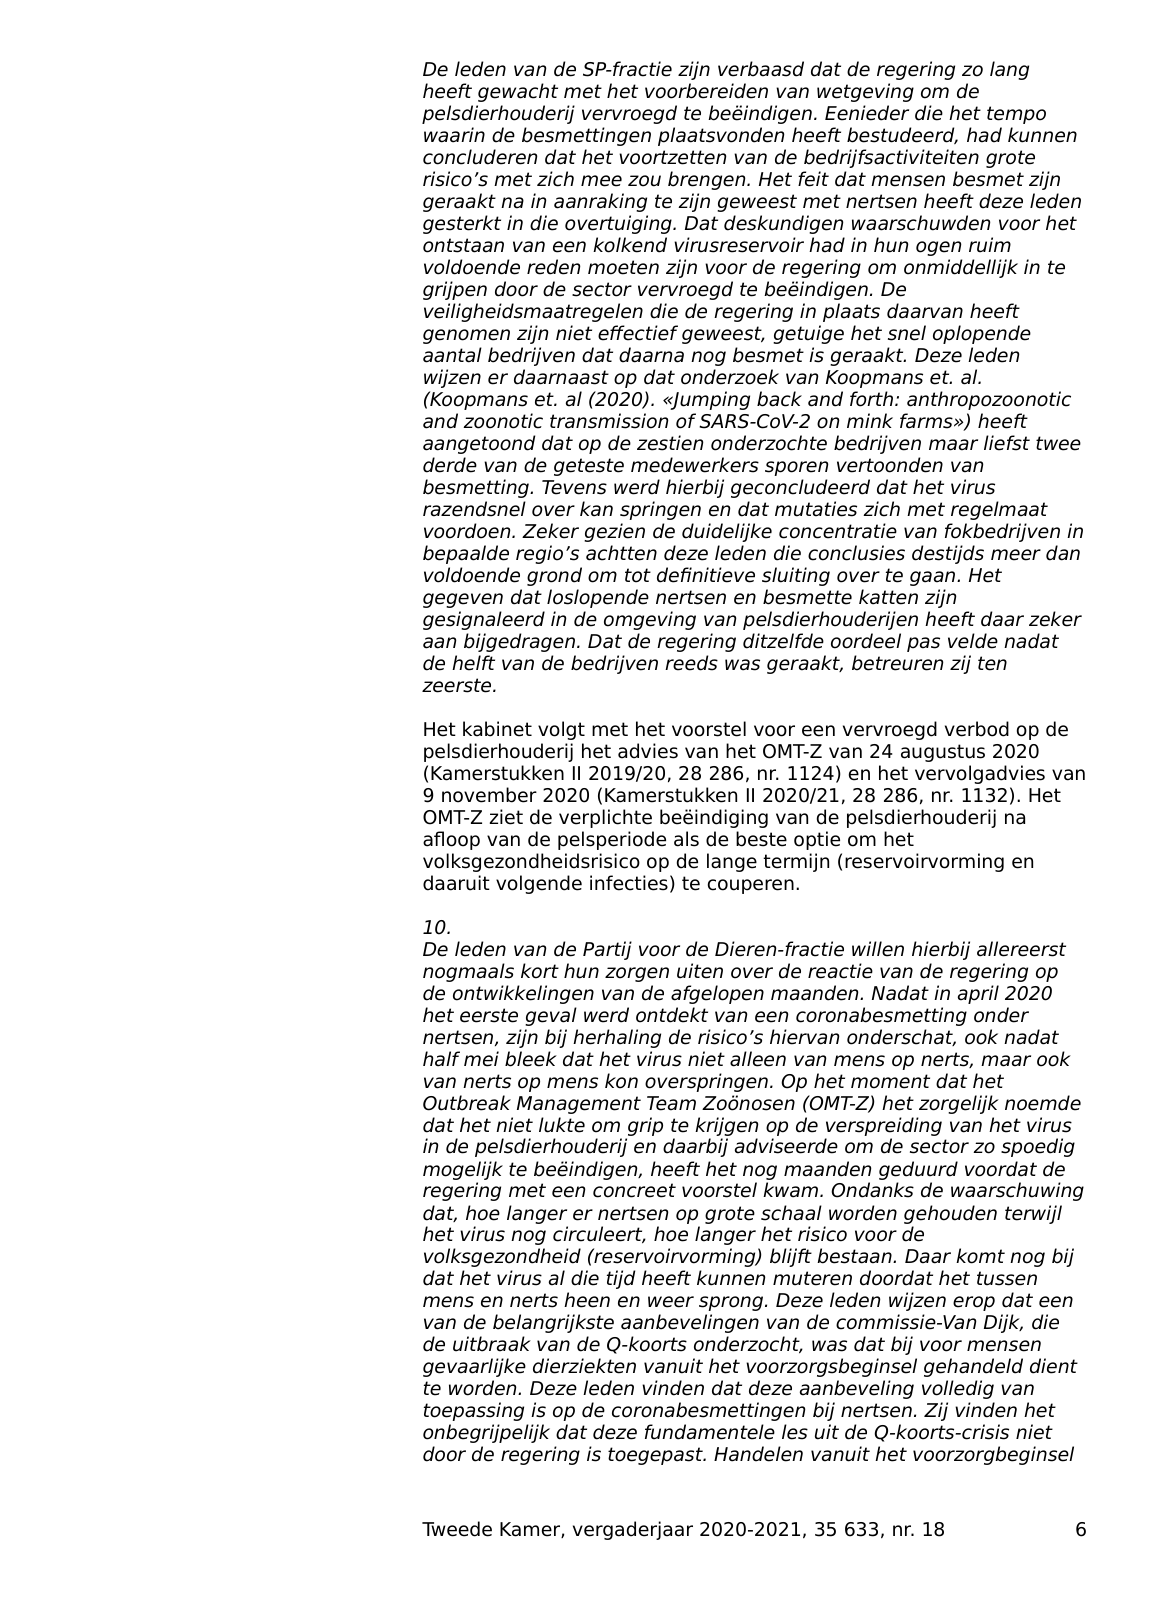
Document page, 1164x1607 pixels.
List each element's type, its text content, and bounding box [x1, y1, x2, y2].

text De leden van de Partij voor de Dieren-fractie willen hierbij allereerst nogmaals kort hun zorgen uiten over de reactie van de regering op de ontwikkelingen van de afgelopen maanden. Nadat in april 2020 het eerste geval werd ontdekt van een coronabesmetting onder nertsen, zijn bij herhaling de risico’s hiervan onderschat, ook nadat half mei bleek dat het virus niet alleen van mens op nerts, maar ook van nerts op mens kon overspringen. Op het moment dat het Outbreak Management Team Zoönosen (OMT-Z) het zorgelijk noemde dat het niet lukte om grip te krijgen op de verspreiding van het virus in de pelsdierhouderij en daarbij adviseerde om de sector zo spoedig mogelijk te beëindigen, heeft het nog maanden geduurd voordat de regering met een concreet voorstel kwam. Ondanks de waarschuwing dat, hoe langer er nertsen op grote schaal worden gehouden terwijl het virus nog circuleert, hoe langer het risico voor de volksgezondheid (reservoirvorming) blijft bestaan. Daar komt nog bij dat het virus al die tijd heeft kunnen muteren doordat het tussen mens en nerts heen en weer sprong. Deze leden wijzen erop dat een van de belangrijkste aanbevelingen van de commissie-Van Dijk, die de uitbraak van de Q-koorts onderzocht, was dat bij voor mensen gevaarlijke dierziekten vanuit het voorzorgsbeginsel gehandeld dient te worden. Deze leden vinden dat deze aanbeveling volledig van toepassing is op de coronabesmettingen bij nertsen. Zij vinden het onbegrijpelijk dat deze fundamentele les uit de Q-koorts-crisis niet door de regering is toegepast. Handelen vanuit het voorzorgbeginsel [422, 939, 1087, 1466]
text 10. [422, 917, 1087, 939]
text De leden van de SP-fractie zijn verbaasd dat de regering zo lang heeft gewacht met het voorbereiden van wetgeving om de pelsdierhouderij vervroegd te beëindigen. Eenieder die het tempo waarin de besmettingen plaatsvonden heeft bestudeerd, had kunnen concluderen dat het voortzetten van de bedrijfsactiviteiten grote risico’s met zich mee zou brengen. Het feit dat mensen besmet zijn geraakt na in aanraking te zijn geweest met nertsen heeft deze leden gesterkt in die overtuiging. Dat deskundigen waarschuwden voor het ontstaan van een kolkend virusreservoir had in hun ogen ruim voldoende reden moeten zijn voor de regering om onmiddellijk in te grijpen door de sector vervroegd te beëindigen. De veiligheidsmaatregelen die de regering in plaats daarvan heeft genomen zijn niet effectief geweest, getuige het snel oplopende aantal bedrijven dat daarna nog besmet is geraakt. Deze leden wijzen er daarnaast op dat onderzoek van Koopmans et. al. (Koopmans et. al (2020). «Jumping back and forth: anthropozoonotic and zoonotic transmission of SARS-CoV-2 on mink farms») heeft aangetoond dat op de zestien onderzochte bedrijven maar liefst twee derde van de geteste medewerkers sporen vertoonden van besmetting. Tevens werd hierbij geconcludeerd dat het virus razendsnel over kan springen en dat mutaties zich met regelmaat voordoen. Zeker gezien de duidelijke concentratie van fokbedrijven in bepaalde regio’s achtten deze leden die conclusies destijds meer dan voldoende grond om tot definitieve sluiting over te gaan. Het gegeven dat loslopende nertsen en besmette katten zijn gesignaleerd in de omgeving van pelsdierhouderijen heeft daar zeker aan bijgedragen. Dat de regering ditzelfde oordeel pas velde nadat de helft van de bedrijven reeds was geraakt, betreuren zij ten zeerste. [422, 59, 1087, 696]
text Het kabinet volgt met het voorstel voor een vervroegd verbod op de pelsdierhouderij het advies van het OMT-Z van 24 augustus 2020 (Kamerstukken II 2019/20, 28 286, nr. 1124) en het vervolgadvies van 9 november 2020 (Kamerstukken II 2020/21, 28 286, nr. 1132). Het OMT-Z ziet de verplichte beëindiging van de pelsdierhouderij na afloop van de pelsperiode als de beste optie om het volksgezondheidsrisico op de lange termijn (reservoirvorming en daaruit volgende infecties) te couperen. [422, 719, 1087, 894]
